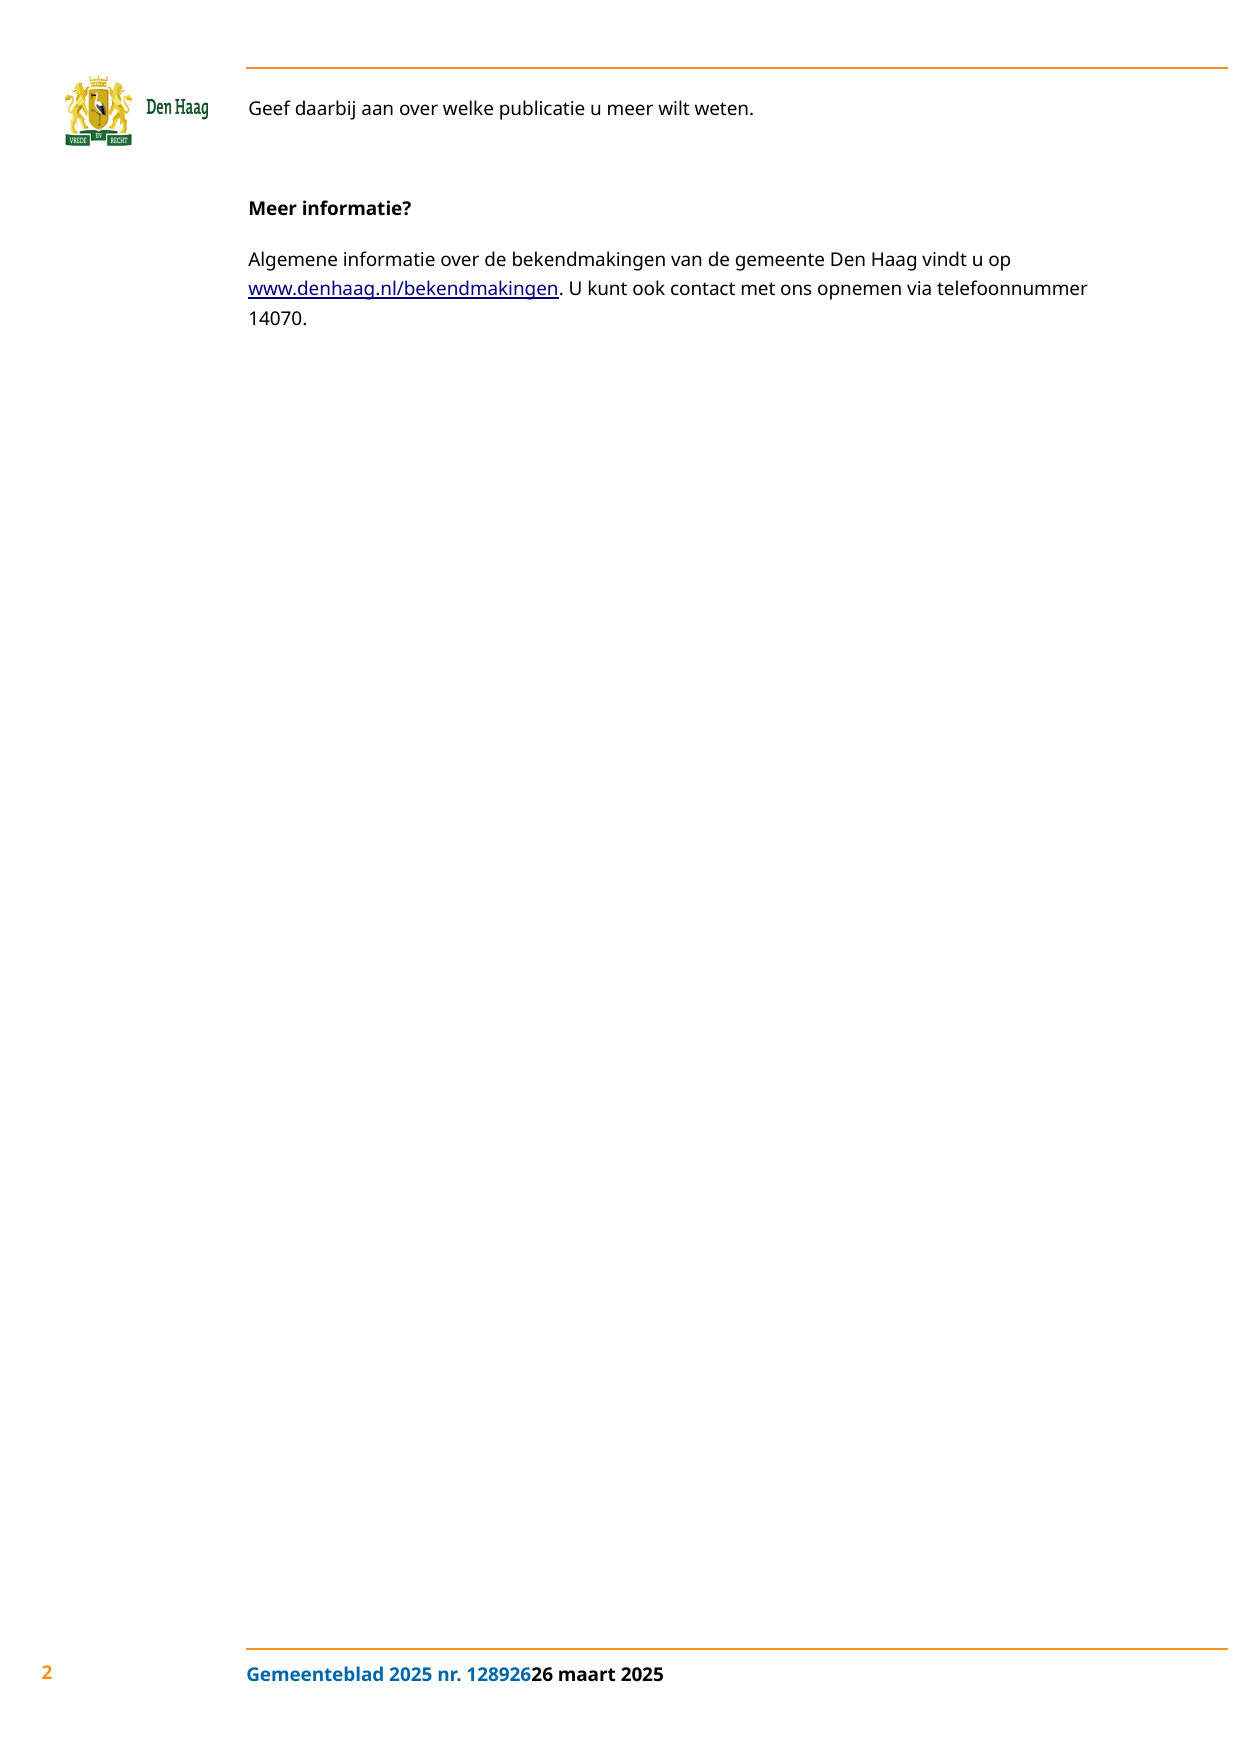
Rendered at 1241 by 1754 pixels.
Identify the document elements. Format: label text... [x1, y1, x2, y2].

text Geef daarbij aan over welke publicatie u meer wilt weten. [248, 95, 1152, 121]
text Algemene informatie over de bekendmakingen van de gemeente Den Haag vindt u op www.denhaag.nl/bekendmakingen. U kunt ook contact met ons opnemen via telefoonnummer 14070. [248, 246, 1152, 331]
picture [41, 47, 231, 172]
text Meer informatie? [248, 196, 1152, 221]
